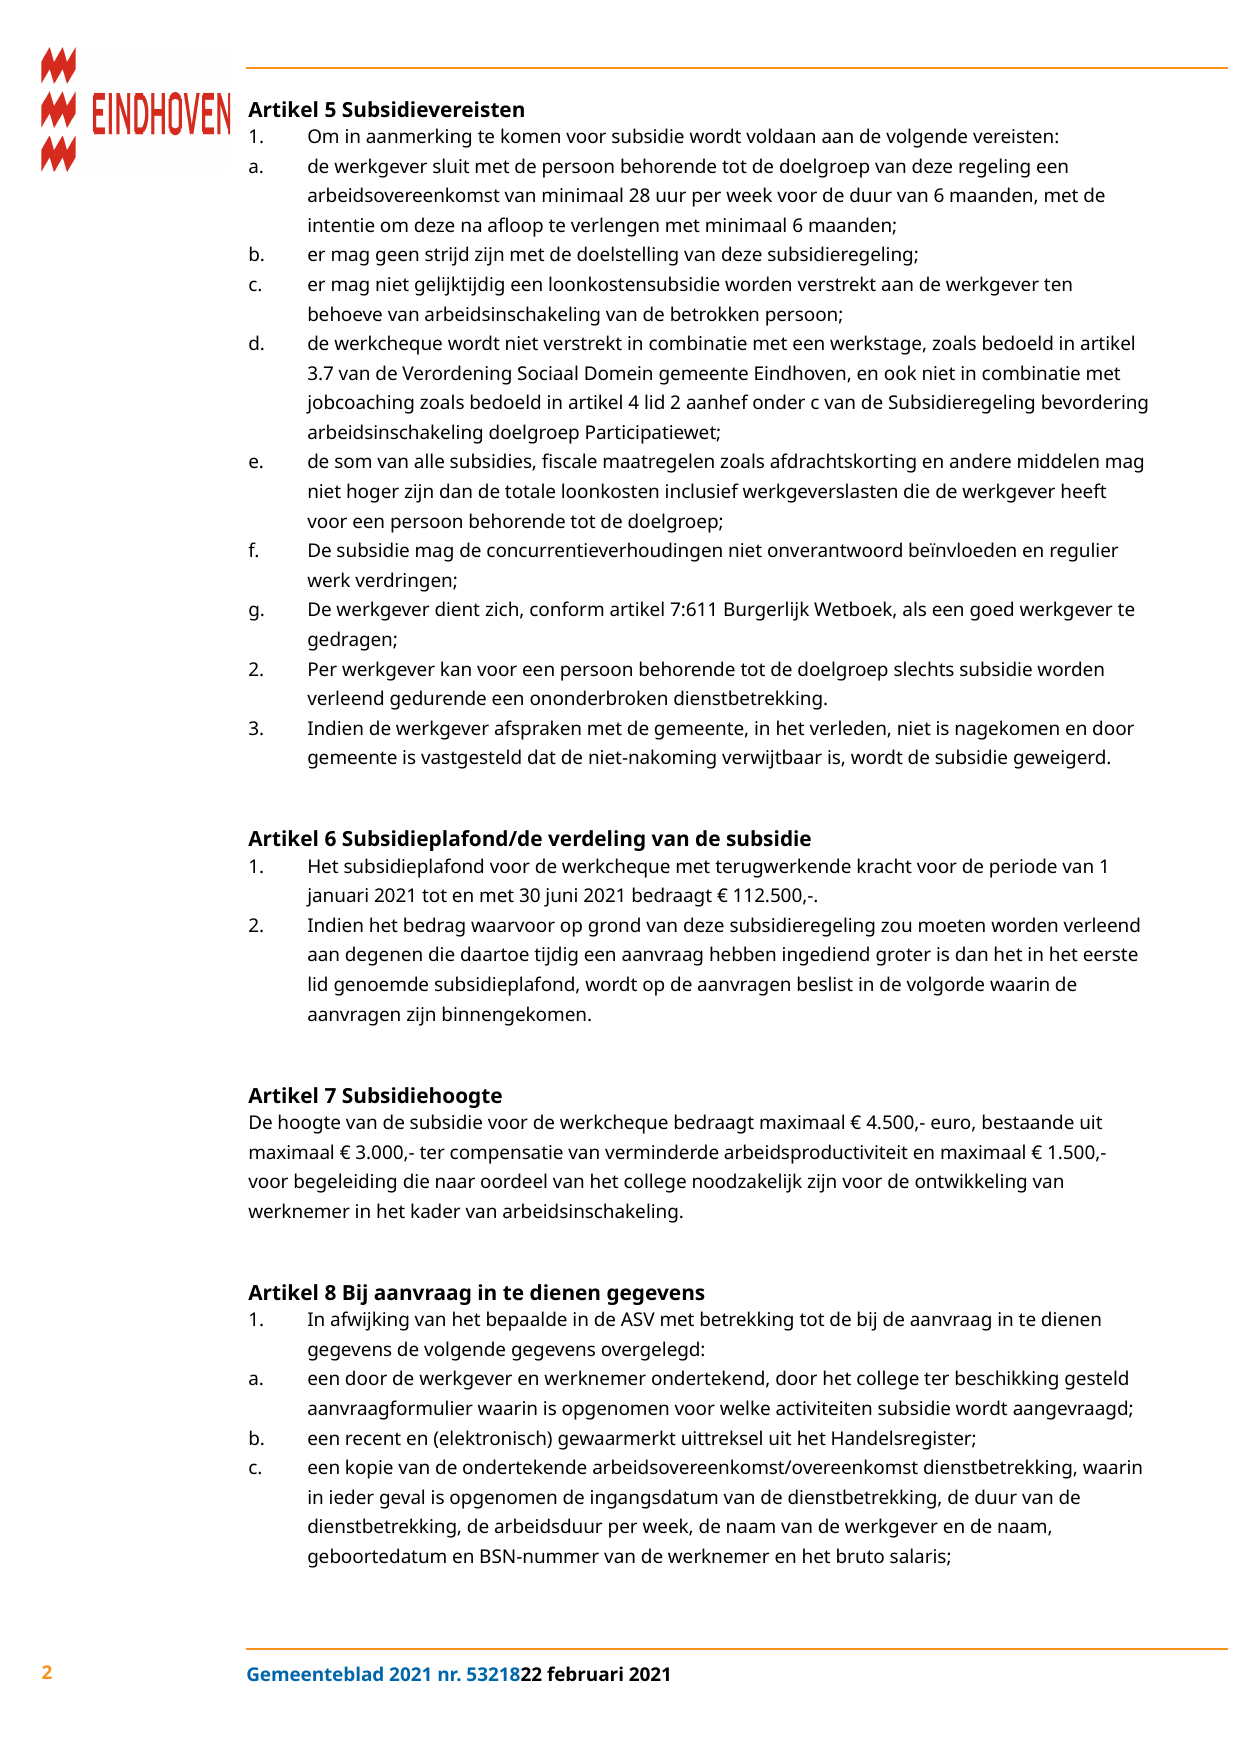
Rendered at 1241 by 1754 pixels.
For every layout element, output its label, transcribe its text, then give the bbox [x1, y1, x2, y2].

list In afwijking van het bepaalde in de ASV met betrekking tot de bij de aanvraag in te dienen gegevens de volgende gegevens overgelegd: [248, 1306, 1152, 1362]
list Het subsidieplafond voor de werkcheque met terugwerkende kracht voor de periode van 1 januari 2021 tot en met 30 juni 2021 bedraagt € 112.500,-. [248, 853, 1152, 908]
list een recent en (elektronisch) gewaarmerkt uittreksel uit het Handelsregister; [248, 1425, 1152, 1451]
list er mag geen strijd zijn met de doelstelling van deze subsidieregeling; [248, 242, 1152, 267]
text De hoogte van de subsidie voor de werkcheque bedraagt maximaal € 4.500,- euro, bestaande uit maximaal € 3.000,- ter compensatie van verminderde arbeidsproductiviteit en maximaal € 1.500,- voor begeleiding die naar oordeel van het college noodzakelijk zijn voor de ontwikkeling van werknemer in het kader van arbeidsinschakeling. [248, 1109, 1152, 1224]
text Artikel 6 Subsidieplafond/de verdeling van de subsidie [248, 824, 1152, 853]
list de werkgever sluit met de persoon behorende tot de doelgroep van deze regeling een arbeidsovereenkomst van minimaal 28 uur per week voor de duur van 6 maanden, met de intentie om deze na afloop te verlengen met minimaal 6 maanden; [248, 153, 1152, 238]
text Artikel 5 Subsidievereisten [248, 95, 1152, 123]
text Artikel 8 Bij aanvraag in te dienen gegevens [248, 1278, 1152, 1306]
list de som van alle subsidies, fiscale maatregelen zoals afdrachtskorting en andere middelen mag niet hoger zijn dan de totale loonkosten inclusief werkgeverslasten die de werkgever heeft voor een persoon behorende tot de doelgroep; [248, 449, 1152, 533]
list een door de werkgever en werknemer ondertekend, door het college ter beschikking gesteld aanvraagformulier waarin is opgenomen voor welke activiteiten subsidie wordt aangevraagd; [248, 1366, 1152, 1421]
picture [41, 47, 231, 172]
list Per werkgever kan voor een persoon behorende tot de doelgroep slechts subsidie worden verleend gedurende een ononderbroken dienstbetrekking. [248, 656, 1152, 711]
list de werkcheque wordt niet verstrekt in combinatie met een werkstage, zoals bedoeld in artikel 3.7 van de Verordening Sociaal Domein gemeente Eindhoven, en ook niet in combinatie met jobcoaching zoals bedoeld in artikel 4 lid 2 aanhef onder c van de Subsidieregeling bevordering arbeidsinschakeling doelgroep Participatiewet; [248, 330, 1152, 445]
text Artikel 7 Subsidiehoogte [248, 1081, 1152, 1109]
list Indien de werkgever afspraken met de gemeente, in het verleden, niet is nagekomen en door gemeente is vastgesteld dat de niet-nakoming verwijtbaar is, wordt de subsidie geweigerd. [248, 715, 1152, 770]
list Indien het bedrag waarvoor op grond van deze subsidieregeling zou moeten worden verleend aan degenen die daartoe tijdig een aanvraag hebben ingediend groter is dan het in het eerste lid genoemde subsidieplafond, wordt op de aanvragen beslist in de volgorde waarin de aanvragen zijn binnengekomen. [248, 912, 1152, 1027]
list De subsidie mag de concurrentieverhoudingen niet onverantwoord beïnvloeden en regulier werk verdringen; [248, 537, 1152, 593]
list Om in aanmerking te komen voor subsidie wordt voldaan aan de volgende vereisten: [248, 123, 1152, 149]
list een kopie van de ondertekende arbeidsovereenkomst/overeenkomst dienstbetrekking, waarin in ieder geval is opgenomen de ingangsdatum van de dienstbetrekking, de duur van de dienstbetrekking, de arbeidsduur per week, de naam van de werkgever en de naam, geboortedatum en BSN-nummer van de werknemer en het bruto salaris; [248, 1454, 1152, 1569]
list er mag niet gelijktijdig een loonkostensubsidie worden verstrekt aan de werkgever ten behoeve van arbeidsinschakeling van de betrokken persoon; [248, 271, 1152, 326]
list De werkgever dient zich, conform artikel 7:611 Burgerlijk Wetboek, als een goed werkgever te gedragen; [248, 597, 1152, 652]
